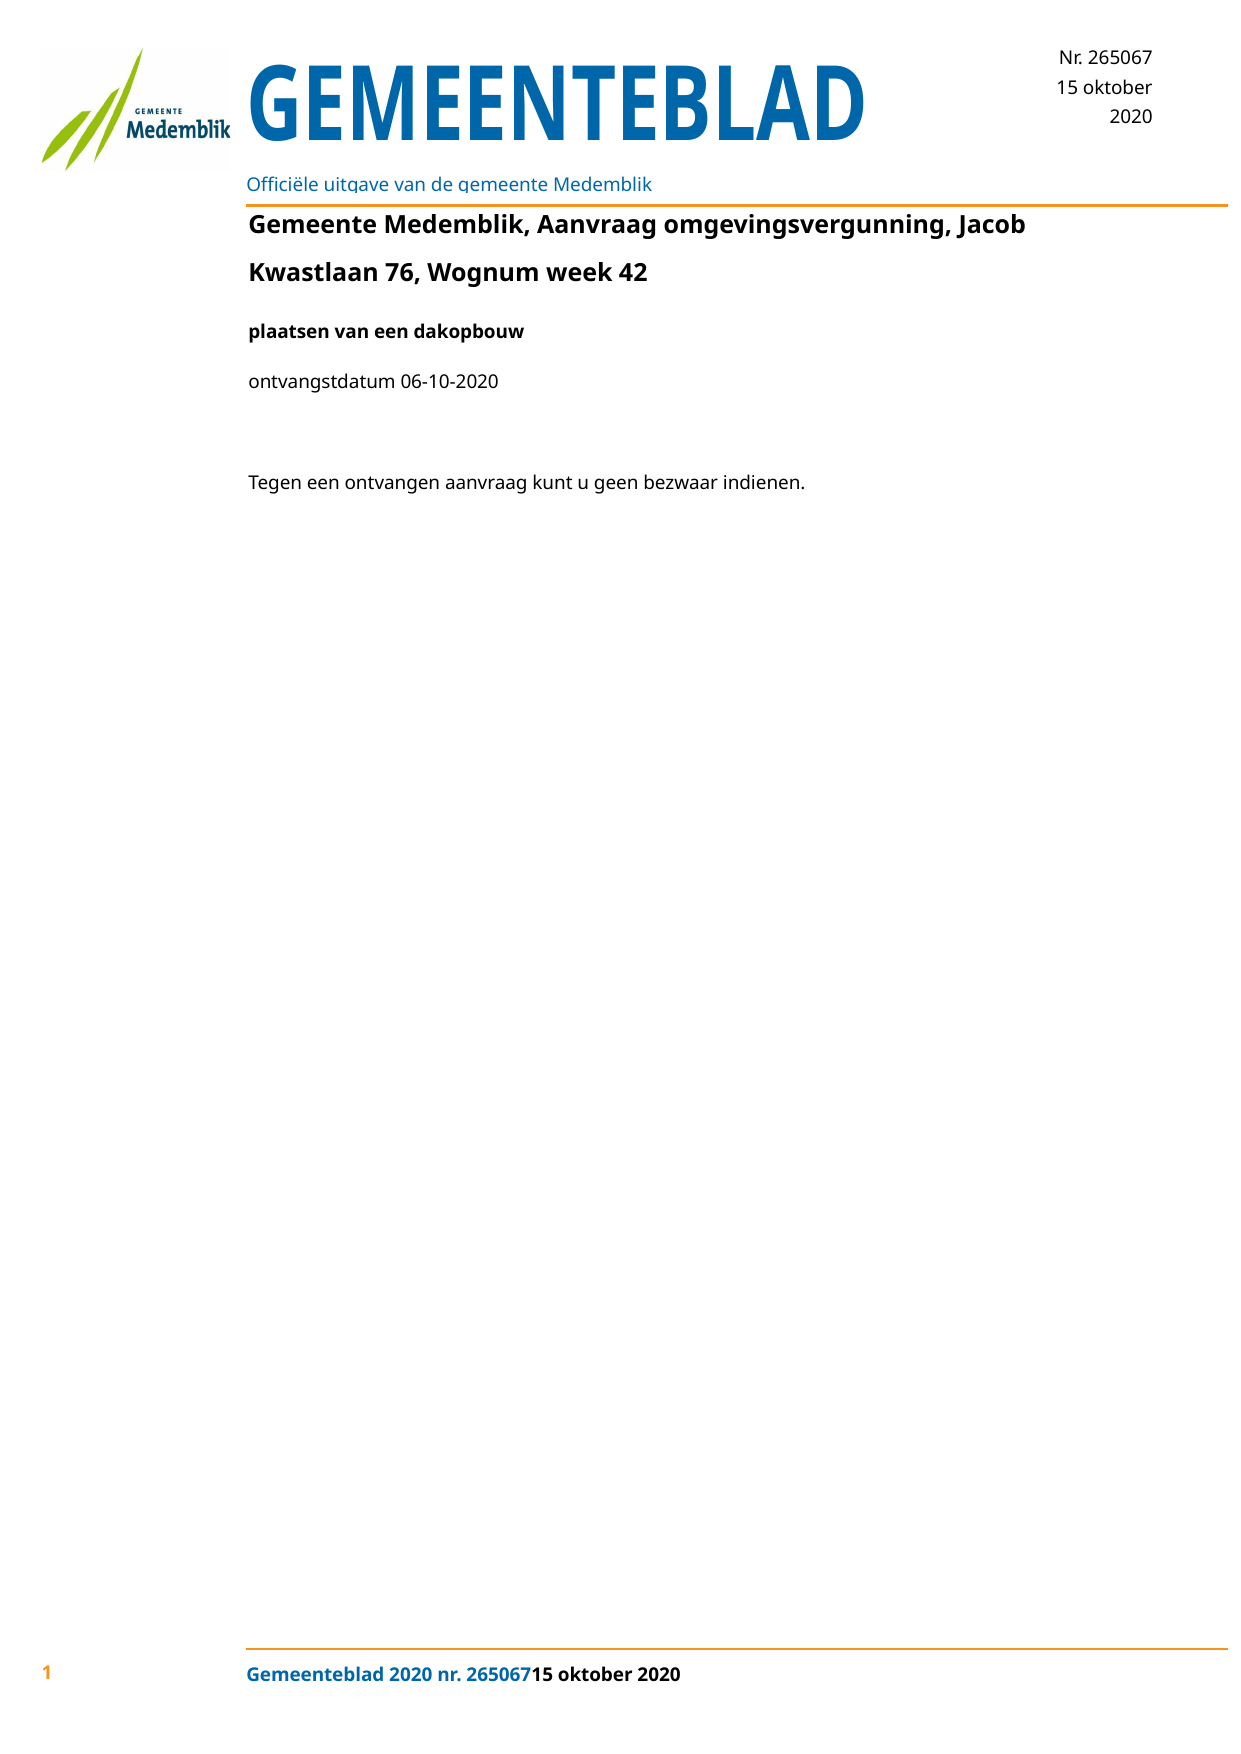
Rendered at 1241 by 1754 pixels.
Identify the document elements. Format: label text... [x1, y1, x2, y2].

text ontvangstdatum 06-10-2020 [248, 368, 1152, 394]
text plaatsen van een dakopbouw [248, 318, 1152, 344]
text Gemeente Medemblik, Aanvraag omgevingsvergunning, Jacob Kwastlaan 76, Wognum week 42 [248, 207, 1152, 288]
picture [41, 47, 231, 172]
text Tegen een ontvangen aanvraag kunt u geen bezwaar indienen. [248, 469, 1152, 495]
